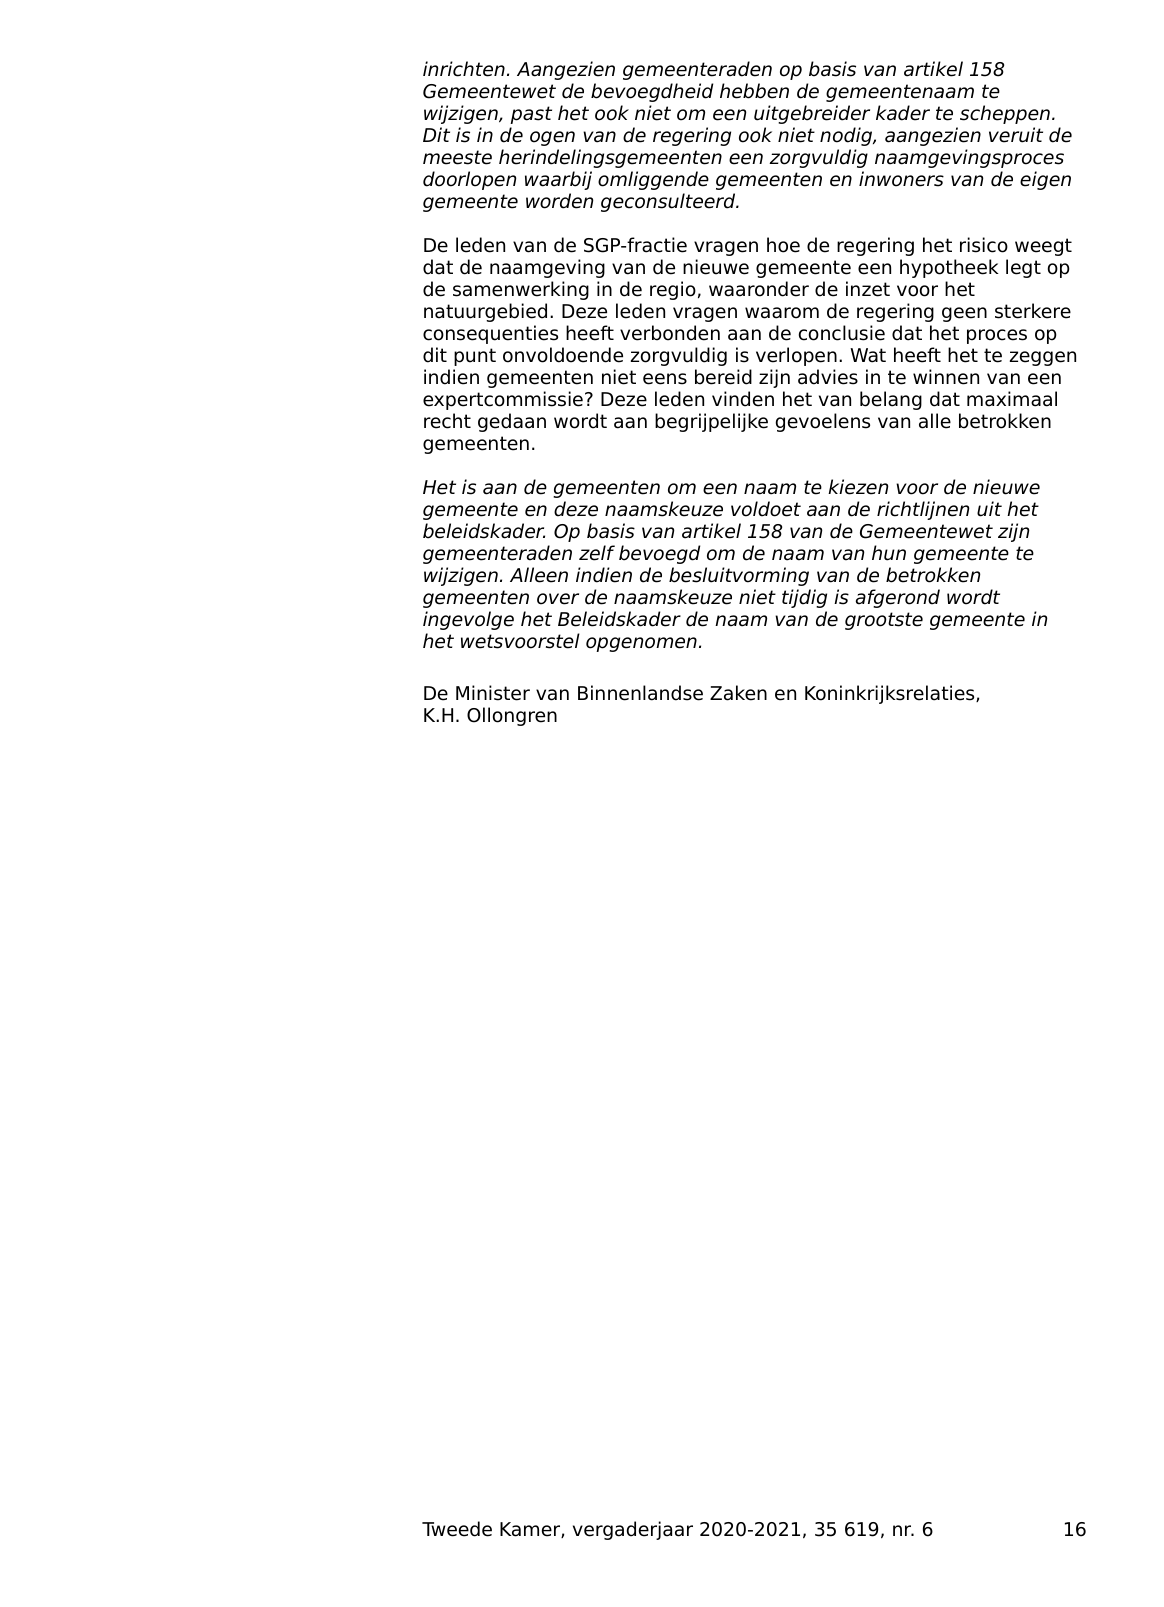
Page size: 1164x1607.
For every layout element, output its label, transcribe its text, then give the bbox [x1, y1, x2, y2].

text De leden van de SGP-fractie vragen hoe de regering het risico weegt dat de naamgeving van de nieuwe gemeente een hypotheek legt op de samenwerking in de regio, waaronder de inzet voor het natuurgebied. Deze leden vragen waarom de regering geen sterkere consequenties heeft verbonden aan de conclusie dat het proces op dit punt onvoldoende zorgvuldig is verlopen. Wat heeft het te zeggen indien gemeenten niet eens bereid zijn advies in te winnen van een expertcommissie? Deze leden vinden het van belang dat maximaal recht gedaan wordt aan begrijpelijke gevoelens van alle betrokken gemeenten. [422, 235, 1087, 455]
text Het is aan de gemeenten om een naam te kiezen voor de nieuwe gemeente en deze naamskeuze voldoet aan de richtlijnen uit het beleidskader. Op basis van artikel 158 van de Gemeentewet zijn gemeenteraden zelf bevoegd om de naam van hun gemeente te wijzigen. Alleen indien de besluitvorming van de betrokken gemeenten over de naamskeuze niet tijdig is afgerond wordt ingevolge het Beleidskader de naam van de grootste gemeente in het wetsvoorstel opgenomen. [422, 477, 1087, 653]
text inrichten. Aangezien gemeenteraden op basis van artikel 158 Gemeentewet de bevoegdheid hebben de gemeentenaam te wijzigen, past het ook niet om een uitgebreider kader te scheppen. Dit is in de ogen van de regering ook niet nodig, aangezien veruit de meeste herindelingsgemeenten een zorgvuldig naamgevingsproces doorlopen waarbij omliggende gemeenten en inwoners van de eigen gemeente worden geconsulteerd. [422, 59, 1087, 213]
text De Minister van Binnenlandse Zaken en Koninkrijksrelaties, K.H. Ollongren [422, 683, 1087, 727]
